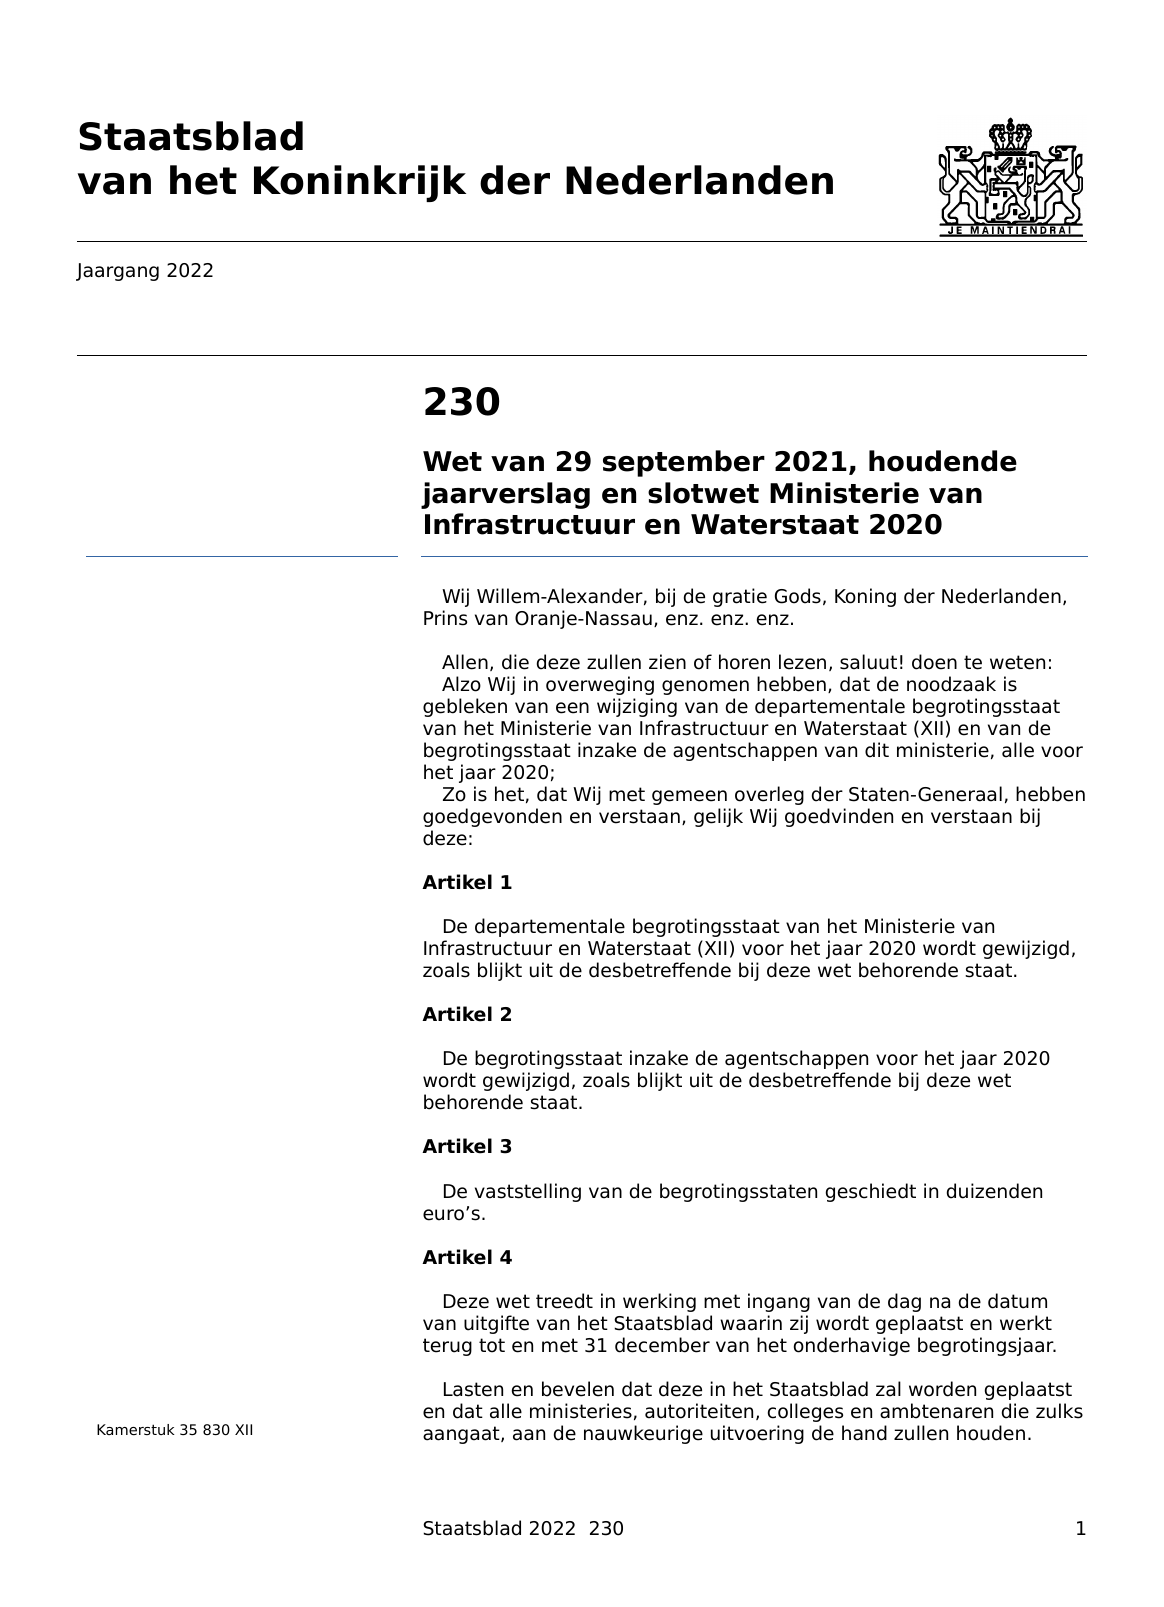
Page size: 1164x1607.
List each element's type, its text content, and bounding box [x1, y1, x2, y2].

text Wij Willem-Alexander, bij de gratie Gods, Koning der Nederlanden, Prins van Oranje-Nassau, enz. enz. enz. [422, 586, 1087, 629]
table_header Staatsblad van het Koninkrijk der Nederlanden [77, 100, 886, 241]
text De begrotingsstaat inzake de agentschappen voor het jaar 2020 wordt gewijzigd, zoals blijkt uit de desbetreffende bij deze wet behorende staat. [422, 1048, 1087, 1114]
subtitle Artikel 3 [422, 1136, 1087, 1158]
text Allen, die deze zullen zien of horen lezen, saluut! doen te weten: [422, 652, 1087, 674]
text Kamerstuk 35 830 XII [77, 1422, 396, 1439]
subtitle 230 [422, 381, 1087, 424]
subtitle Artikel 4 [422, 1247, 1087, 1269]
text De vaststelling van de begrotingsstaten geschiedt in duizenden euro’s. [422, 1181, 1087, 1224]
text Lasten en bevelen dat deze in het Staatsblad zal worden geplaatst en dat alle ministeries, autoriteiten, colleges en ambtenaren die zulks aangaat, aan de nauwkeurige uitvoering de hand zullen houden. [422, 1379, 1087, 1445]
picture [936, 115, 1087, 240]
text Zo is het, dat Wij met gemeen overleg der Staten-Generaal, hebben goedgevonden en verstaan, gelijk Wij goedvinden en verstaan bij deze: [422, 784, 1087, 849]
text Deze wet treedt in werking met ingang van de dag na de datum van uitgifte van het Staatsblad waarin zij wordt geplaatst en werkt terug tot en met 31 december van het onderhavige begrotingsjaar. [422, 1291, 1087, 1357]
subtitle Artikel 1 [422, 872, 1087, 894]
text De departementale begrotingsstaat van het Ministerie van Infrastructuur en Waterstaat (XII) voor het jaar 2020 wordt gewijzigd, zoals blijkt uit de desbetreffende bij deze wet behorende staat. [422, 916, 1087, 982]
table_header [886, 100, 1087, 241]
text Alzo Wij in overweging genomen hebben, dat de noodzaak is gebleken van een wijziging van de departementale begrotingsstaat van het Ministerie van Infrastructuur en Waterstaat (XII) en van de begrotingsstaat inzake de agentschappen van dit ministerie, alle voor het jaar 2020; [422, 674, 1087, 784]
subtitle Artikel 2 [422, 1004, 1087, 1026]
text Wet van 29 september 2021, houdende jaarverslag en slotwet Ministerie van Infrastructuur en Waterstaat 2020 [422, 447, 1087, 541]
table_cell Jaargang 2022 [77, 242, 1087, 355]
